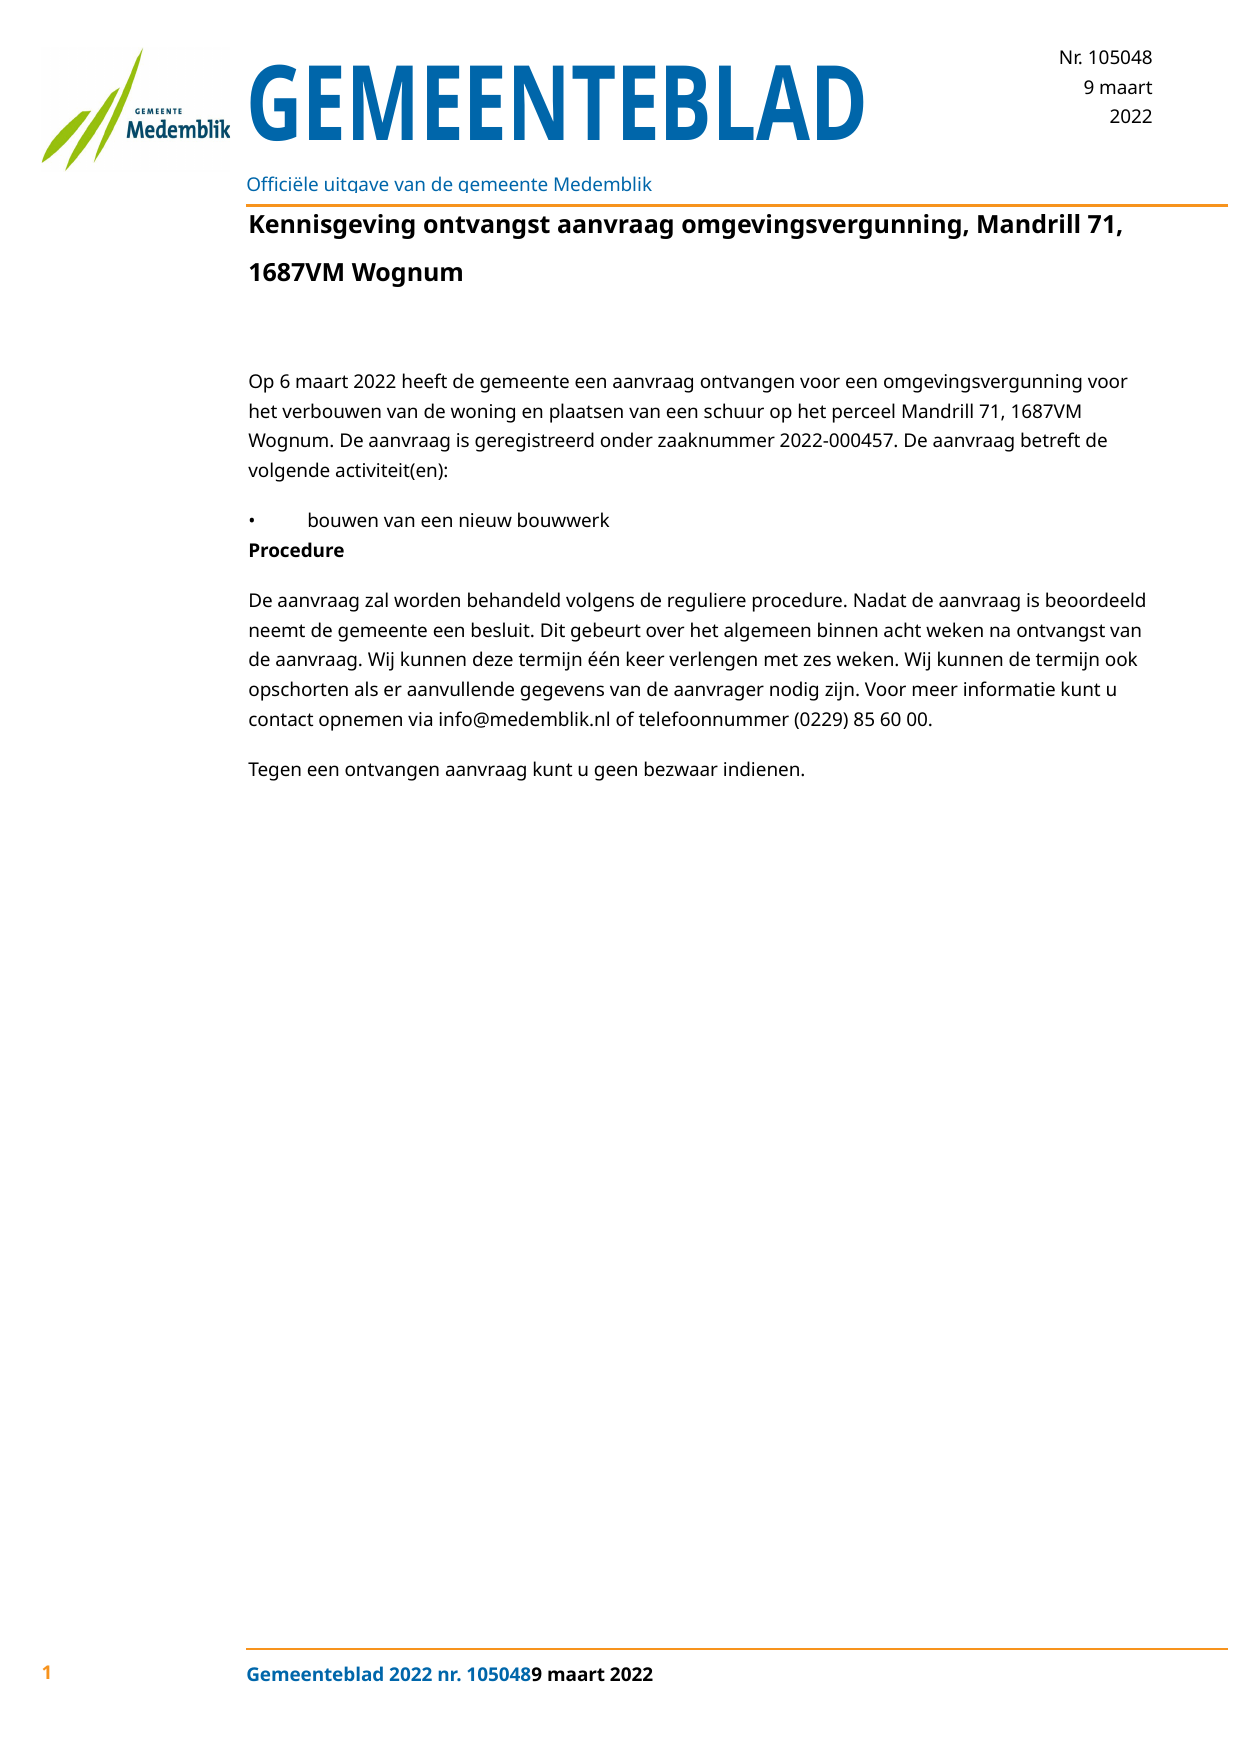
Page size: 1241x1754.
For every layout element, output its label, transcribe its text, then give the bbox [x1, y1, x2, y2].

text Op 6 maart 2022 heeft de gemeente een aanvraag ontvangen voor een omgevingsvergunning voor het verbouwen van de woning en plaatsen van een schuur op het perceel Mandrill 71, 1687VM Wognum. De aanvraag is geregistreerd onder zaaknummer 2022-000457. De aanvraag betreft de volgende activiteit(en): [248, 368, 1152, 483]
picture [41, 47, 231, 172]
text De aanvraag zal worden behandeld volgens de reguliere procedure. Nadat de aanvraag is beoordeeld neemt de gemeente een besluit. Dit gebeurt over het algemeen binnen acht weken na ontvangst van de aanvraag. Wij kunnen deze termijn één keer verlengen met zes weken. Wij kunnen de termijn ook opschorten als er aanvullende gegevens van de aanvrager nodig zijn. Voor meer informatie kunt u contact opnemen via info@medemblik.nl of telefoonnummer (0229) 85 60 00. [248, 587, 1152, 732]
text Kennisgeving ontvangst aanvraag omgevingsvergunning, Mandrill 71, 1687VM Wognum [248, 207, 1152, 288]
text Tegen een ontvangen aanvraag kunt u geen bezwaar indienen. [248, 756, 1152, 782]
text Procedure [248, 537, 1152, 563]
list bouwen van een nieuw bouwwerk [248, 507, 1152, 533]
